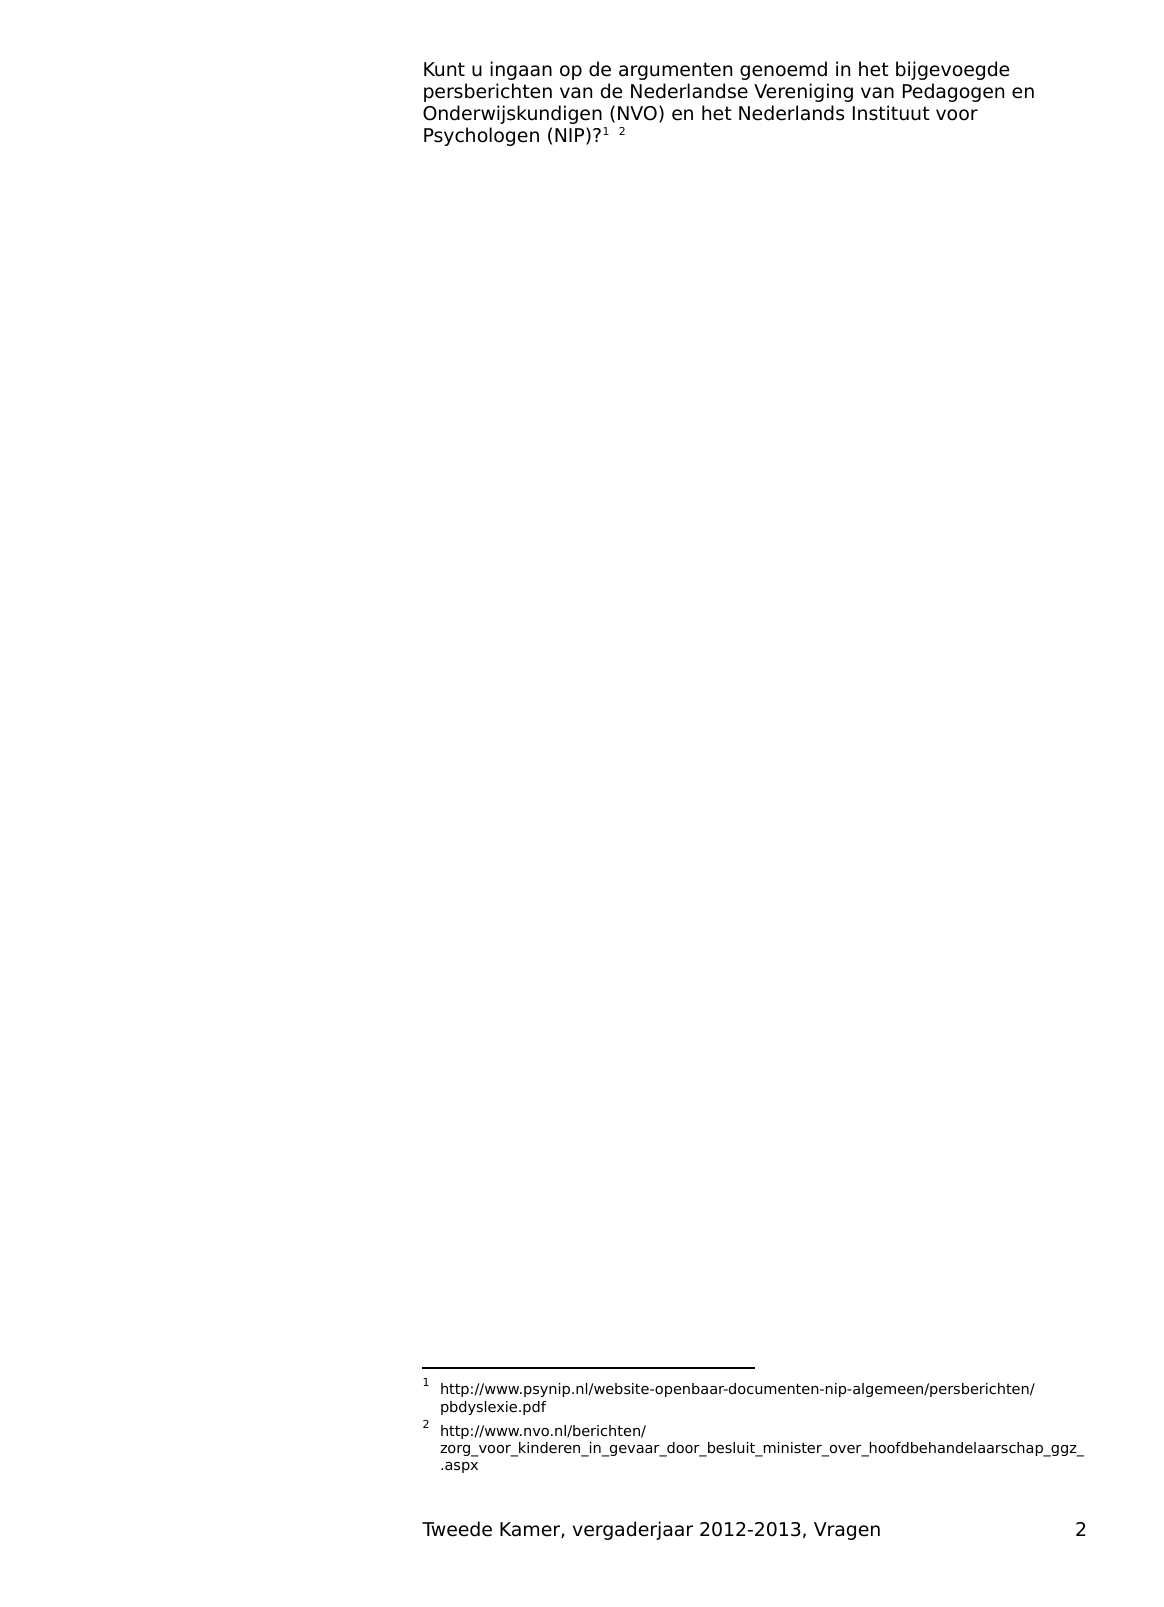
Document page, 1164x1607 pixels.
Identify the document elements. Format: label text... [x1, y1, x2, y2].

text http://www.psynip.nl/website-openbaar-documenten-nip-algemeen/persberichten/pbdyslexie.pdf [422, 1377, 1087, 1416]
text http://www.nvo.nl/berichten/zorg_voor_kinderen_in_gevaar_door_besluit_minister_over_hoofdbehandelaarschap_ggz_.aspx [422, 1418, 1087, 1474]
text Kunt u ingaan op de argumenten genoemd in het bijgevoegde persberichten van de Nederlandse Vereniging van Pedagogen en Onderwijskundigen (NVO) en het Nederlands Instituut voor Psychologen (NIP)? [422, 59, 1087, 147]
